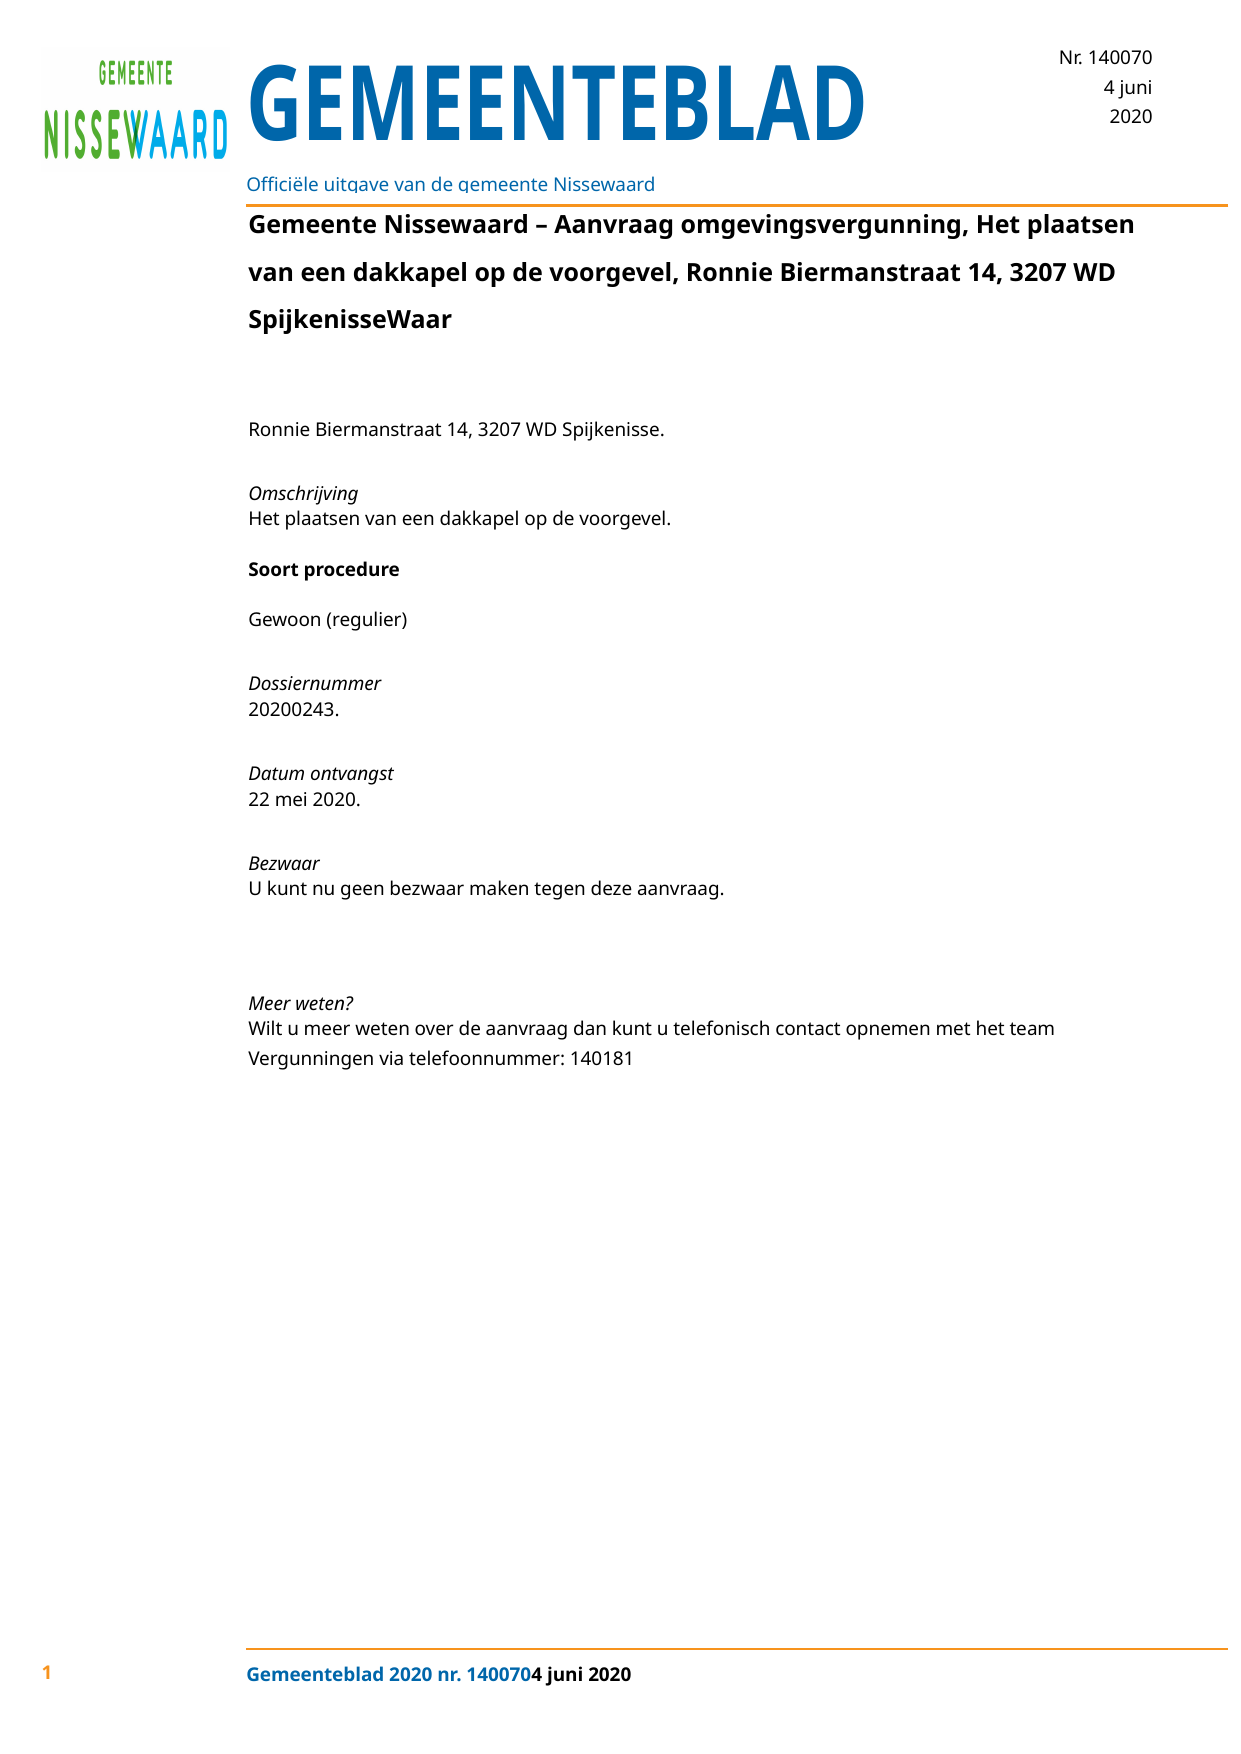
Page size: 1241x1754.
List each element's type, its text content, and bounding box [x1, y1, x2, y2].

text Dossiernummer [248, 670, 1152, 696]
text 22 mei 2020. [248, 786, 1152, 812]
text 20200243. [248, 696, 1152, 722]
text Ronnie Biermanstraat 14, 3207 WD Spijkenisse. [248, 416, 1152, 442]
text Soort procedure [248, 556, 1152, 582]
text Het plaatsen van een dakkapel op de voorgevel. [248, 506, 1152, 531]
text U kunt nu geen bezwaar maken tegen deze aanvraag. [248, 876, 1152, 901]
picture [41, 47, 231, 172]
text Wilt u meer weten over de aanvraag dan kunt u telefonisch contact opnemen met het team Vergunningen via telefoonnummer: 140181 [248, 1016, 1152, 1071]
text Omschrijving [248, 480, 1152, 506]
text Datum ontvangst [248, 760, 1152, 786]
text Meer weten? [248, 990, 1152, 1016]
text Gewoon (regulier) [248, 606, 1152, 632]
text Bezwaar [248, 850, 1152, 876]
text Gemeente Nissewaard – Aanvraag omgevingsvergunning, Het plaatsen van een dakkapel op de voorgevel, Ronnie Biermanstraat 14, 3207 WD SpijkenisseWaar [248, 207, 1152, 336]
